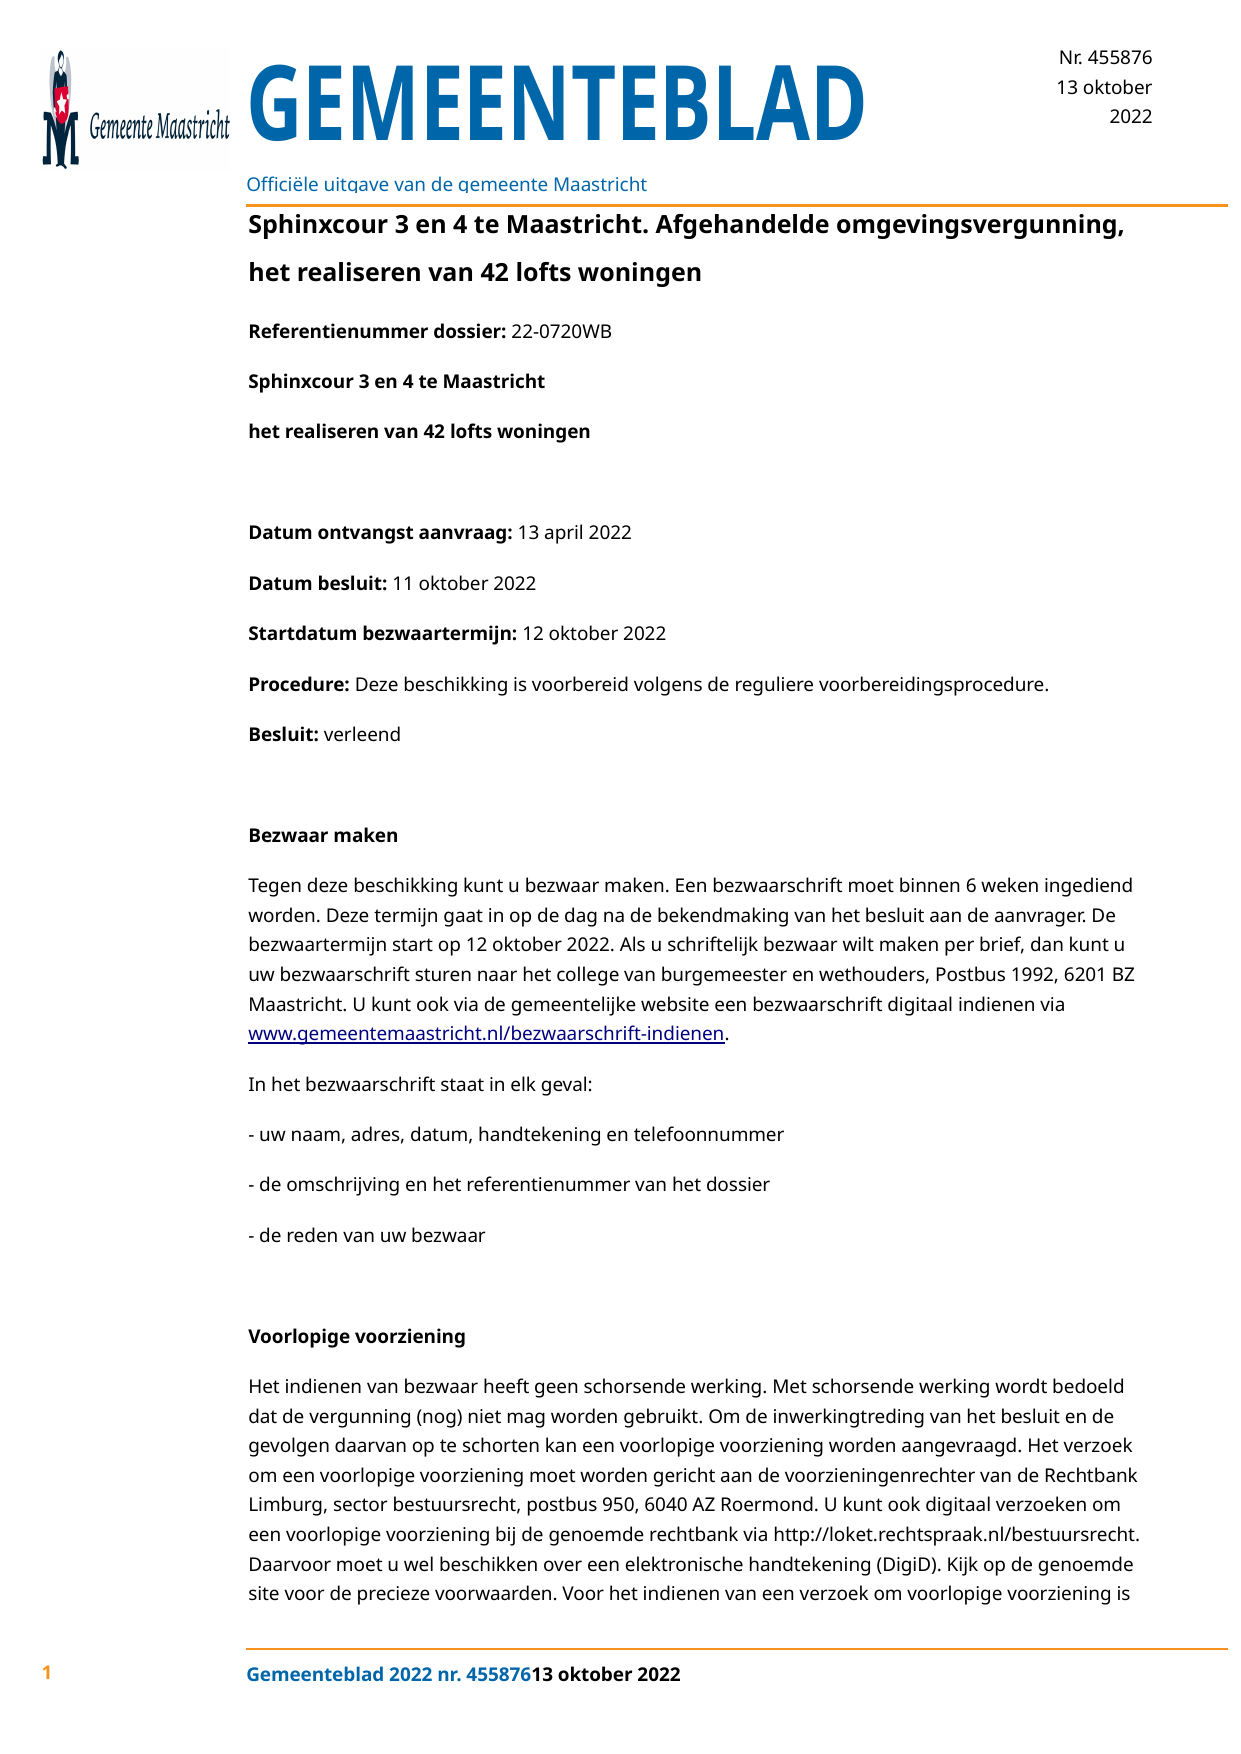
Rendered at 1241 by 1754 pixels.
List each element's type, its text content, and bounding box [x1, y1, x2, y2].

text Sphinxcour 3 en 4 te Maastricht. Afgehandelde omgevingsvergunning, het realiseren van 42 lofts woningen [248, 207, 1152, 288]
text - de omschrijving en het referentienummer van het dossier [248, 1172, 1152, 1197]
text Het indienen van bezwaar heeft geen schorsende werking. Met schorsende werking wordt bedoeld dat de vergunning (nog) niet mag worden gebruikt. Om de inwerkingtreding van het besluit en de gevolgen daarvan op te schorten kan een voorlopige voorziening worden aangevraagd. Het verzoek om een voorlopige voorziening moet worden gericht aan de voorzieningenrechter van de Rechtbank Limburg, sector bestuursrecht, postbus 950, 6040 AZ Roermond. U kunt ook digitaal verzoeken om een voorlopige voorziening bij de genoemde rechtbank via http://loket.rechtspraak.nl/bestuursrecht. Daarvoor moet u wel beschikken over een elektronische handtekening (DigiD). Kijk op de genoemde site voor de precieze voorwaarden. Voor het indienen van een verzoek om voorlopige voorziening is [248, 1373, 1152, 1606]
text Tegen deze beschikking kunt u bezwaar maken. Een bezwaarschrift moet binnen 6 weken ingediend worden. Deze termijn gaat in op de dag na de bekendmaking van het besluit aan de aanvrager. De bezwaartermijn start op 12 oktober 2022. Als u schriftelijk bezwaar wilt maken per brief, dan kunt u uw bezwaarschrift sturen naar het college van burgemeester en wethouders, Postbus 1992, 6201 BZ Maastricht. U kunt ook via de gemeentelijke website een bezwaarschrift digitaal indienen via www.gemeentemaastricht.nl/bezwaarschrift-indienen. [248, 872, 1152, 1046]
text Bezwaar maken [248, 822, 1152, 848]
text - de reden van uw bezwaar [248, 1222, 1152, 1248]
text het realiseren van 42 lofts woningen [248, 419, 1152, 444]
text Voorlopige voorziening [248, 1323, 1152, 1349]
text Besluit: verleend [248, 721, 1152, 747]
picture [41, 47, 231, 172]
text In het bezwaarschrift staat in elk geval: [248, 1071, 1152, 1097]
text Procedure: Deze beschikking is voorbereid volgens de reguliere voorbereidingsprocedure. [248, 671, 1152, 697]
text Datum ontvangst aanvraag: 13 april 2022 [248, 519, 1152, 545]
text Datum besluit: 11 oktober 2022 [248, 570, 1152, 596]
text Sphinxcour 3 en 4 te Maastricht [248, 368, 1152, 394]
text Startdatum bezwaartermijn: 12 oktober 2022 [248, 620, 1152, 646]
text Referentienummer dossier: 22-0720WB [248, 318, 1152, 344]
text - uw naam, adres, datum, handtekening en telefoonnummer [248, 1121, 1152, 1147]
